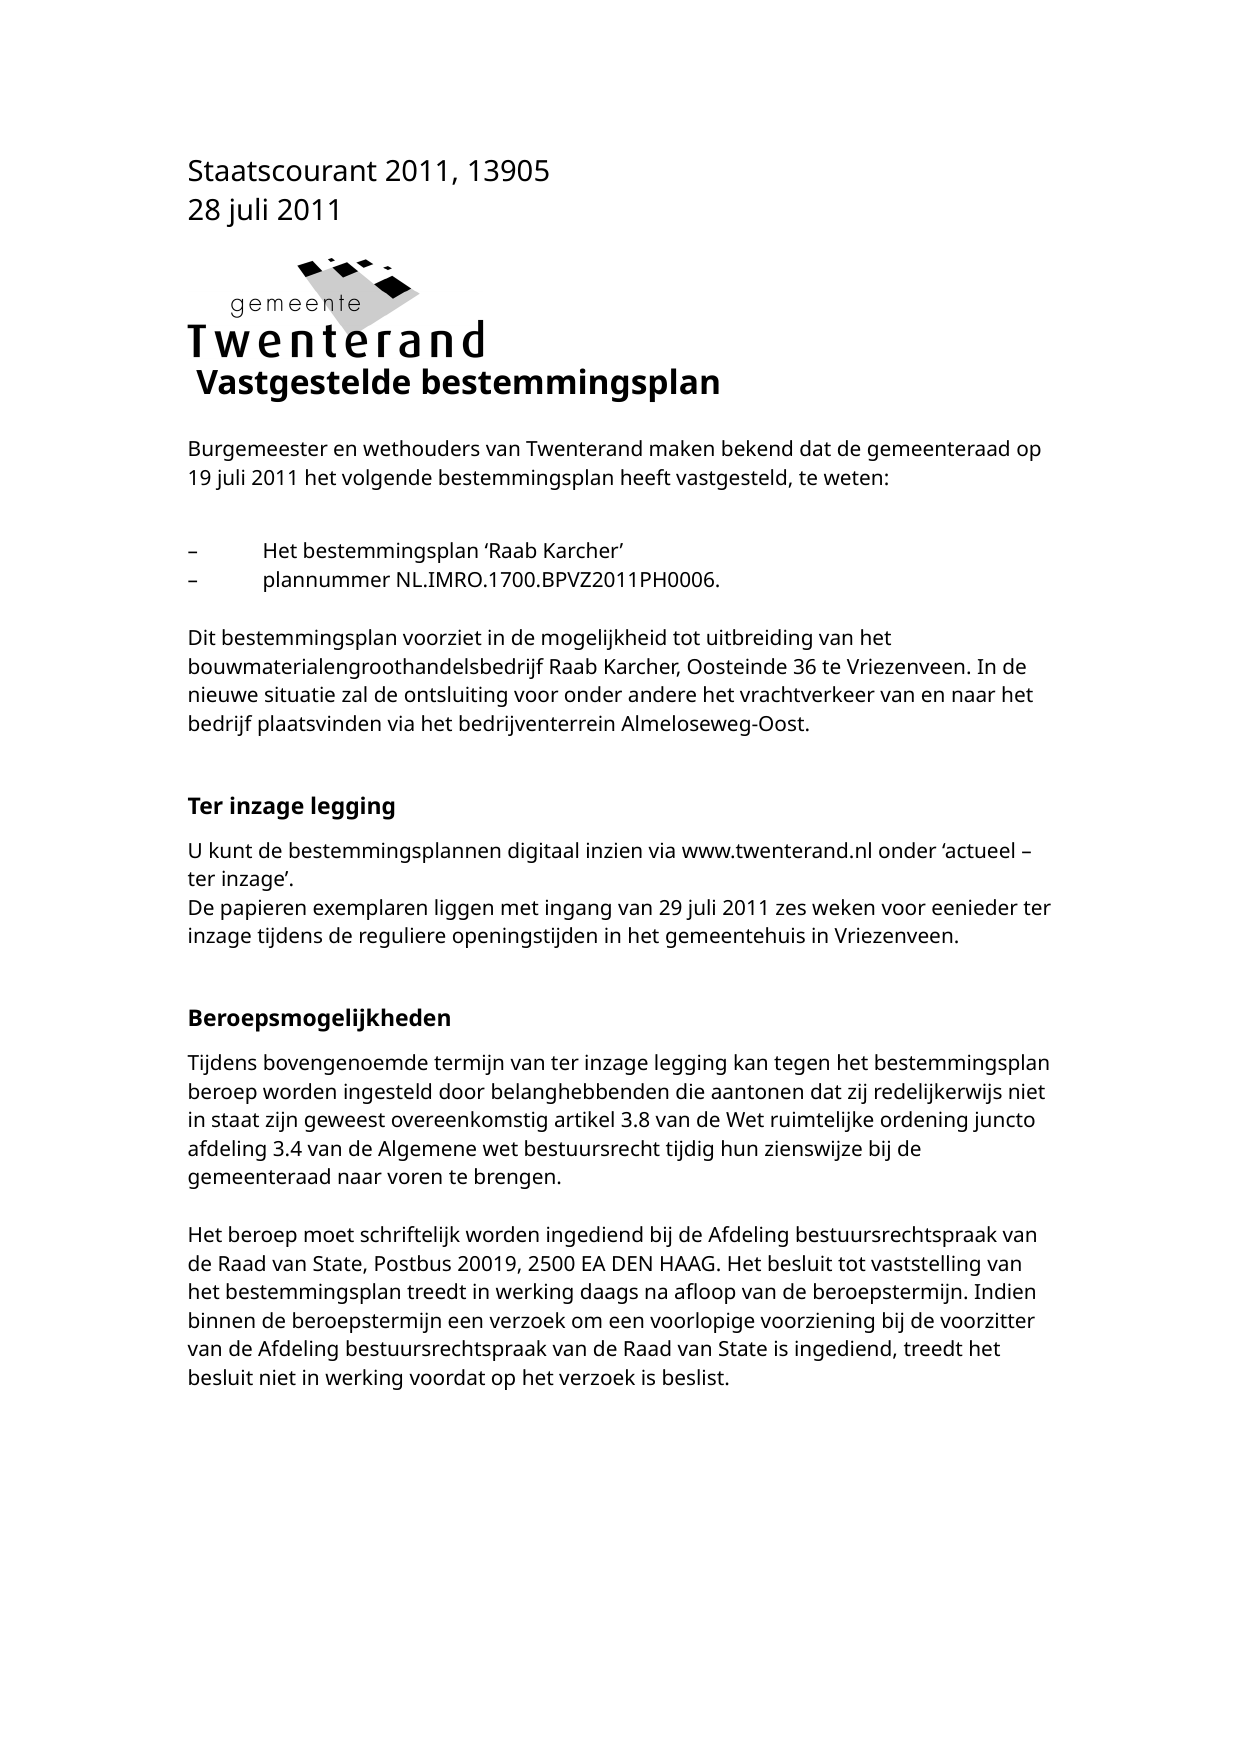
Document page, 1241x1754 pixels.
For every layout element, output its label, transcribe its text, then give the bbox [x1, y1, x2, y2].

text U kunt de bestemmingsplannen digitaal inzien via www.twenterand.nl onder ‘actueel – ter inzage’. [187, 836, 1053, 893]
subtitle Ter inzage legging [187, 789, 1053, 821]
subtitle Vastgestelde bestemmingsplan [187, 271, 1053, 404]
picture [187, 258, 484, 359]
text 28 juli 2011 [187, 190, 1053, 229]
text Burgemeester en wethouders van Twenterand maken bekend dat de gemeenteraad op 19 juli 2011 het volgende bestemmingsplan heeft vastgesteld, te weten: [187, 434, 1053, 491]
text Tijdens bovengenoemde termijn van ter inzage legging kan tegen het bestemmingsplan beroep worden ingesteld door belanghebbenden die aantonen dat zij redelijkerwijs niet in staat zijn geweest overeenkomstig artikel 3.8 van de Wet ruimtelijke ordening juncto afdeling 3.4 van de Algemene wet bestuursrecht tijdig hun zienswijze bij de gemeenteraad naar voren te brengen. [187, 1048, 1053, 1191]
text Het beroep moet schriftelijk worden ingediend bij de Afdeling bestuursrechtspraak van de Raad van State, Postbus 20019, 2500 EA DEN HAAG. Het besluit tot vaststelling van het bestemmingsplan treedt in werking daags na afloop van de beroepstermijn. Indien binnen de beroepstermijn een verzoek om een voorlopige voorziening bij de voorzitter van de Afdeling bestuursrechtspraak van de Raad van State is ingediend, treedt het besluit niet in werking voordat op het verzoek is beslist. [187, 1221, 1053, 1391]
list Het bestemmingsplan ‘Raab Karcher’ [187, 536, 1053, 565]
text Dit bestemmingsplan voorziet in de mogelijkheid tot uitbreiding van het bouwmaterialengroothandelsbedrijf Raab Karcher, Oosteinde 36 te Vriezenveen. In de nieuwe situatie zal de ontsluiting voor onder andere het vrachtverkeer van en naar het bedrijf plaatsvinden via het bedrijventerrein Almeloseweg-Oost. [187, 623, 1053, 737]
text De papieren exemplaren liggen met ingang van 29 juli 2011 zes weken voor eenieder ter inzage tijdens de reguliere openingstijden in het gemeentehuis in Vriezenveen. [187, 893, 1053, 949]
text Staatscourant 2011, 13905 [187, 150, 1053, 190]
list plannummer NL.IMRO.1700.BPVZ2011PH0006. [187, 565, 1053, 593]
subtitle Beroepsmogelijkheden [187, 1002, 1053, 1033]
